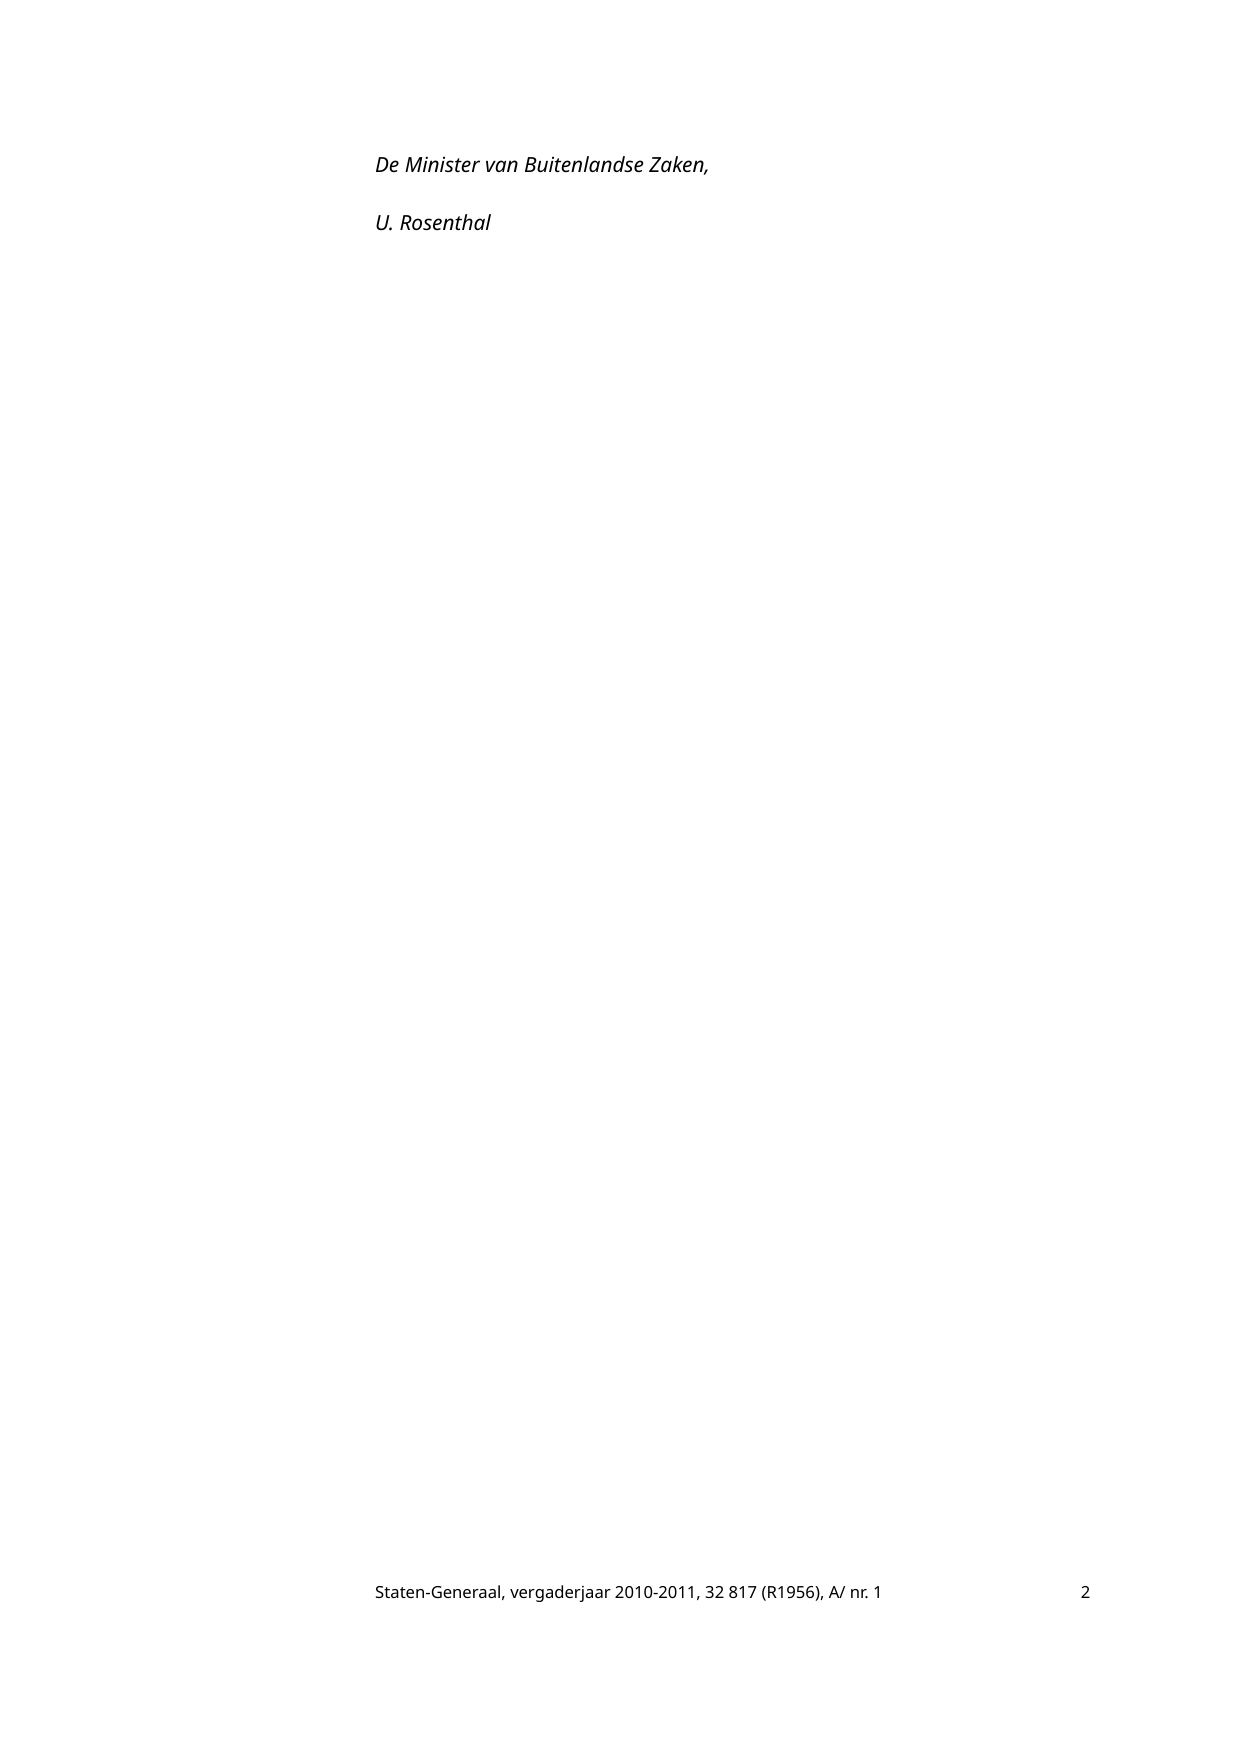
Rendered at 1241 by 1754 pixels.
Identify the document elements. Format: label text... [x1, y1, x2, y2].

text De Minister van Buitenlandse Zaken, [375, 150, 1090, 178]
text U. Rosenthal [375, 208, 1090, 237]
